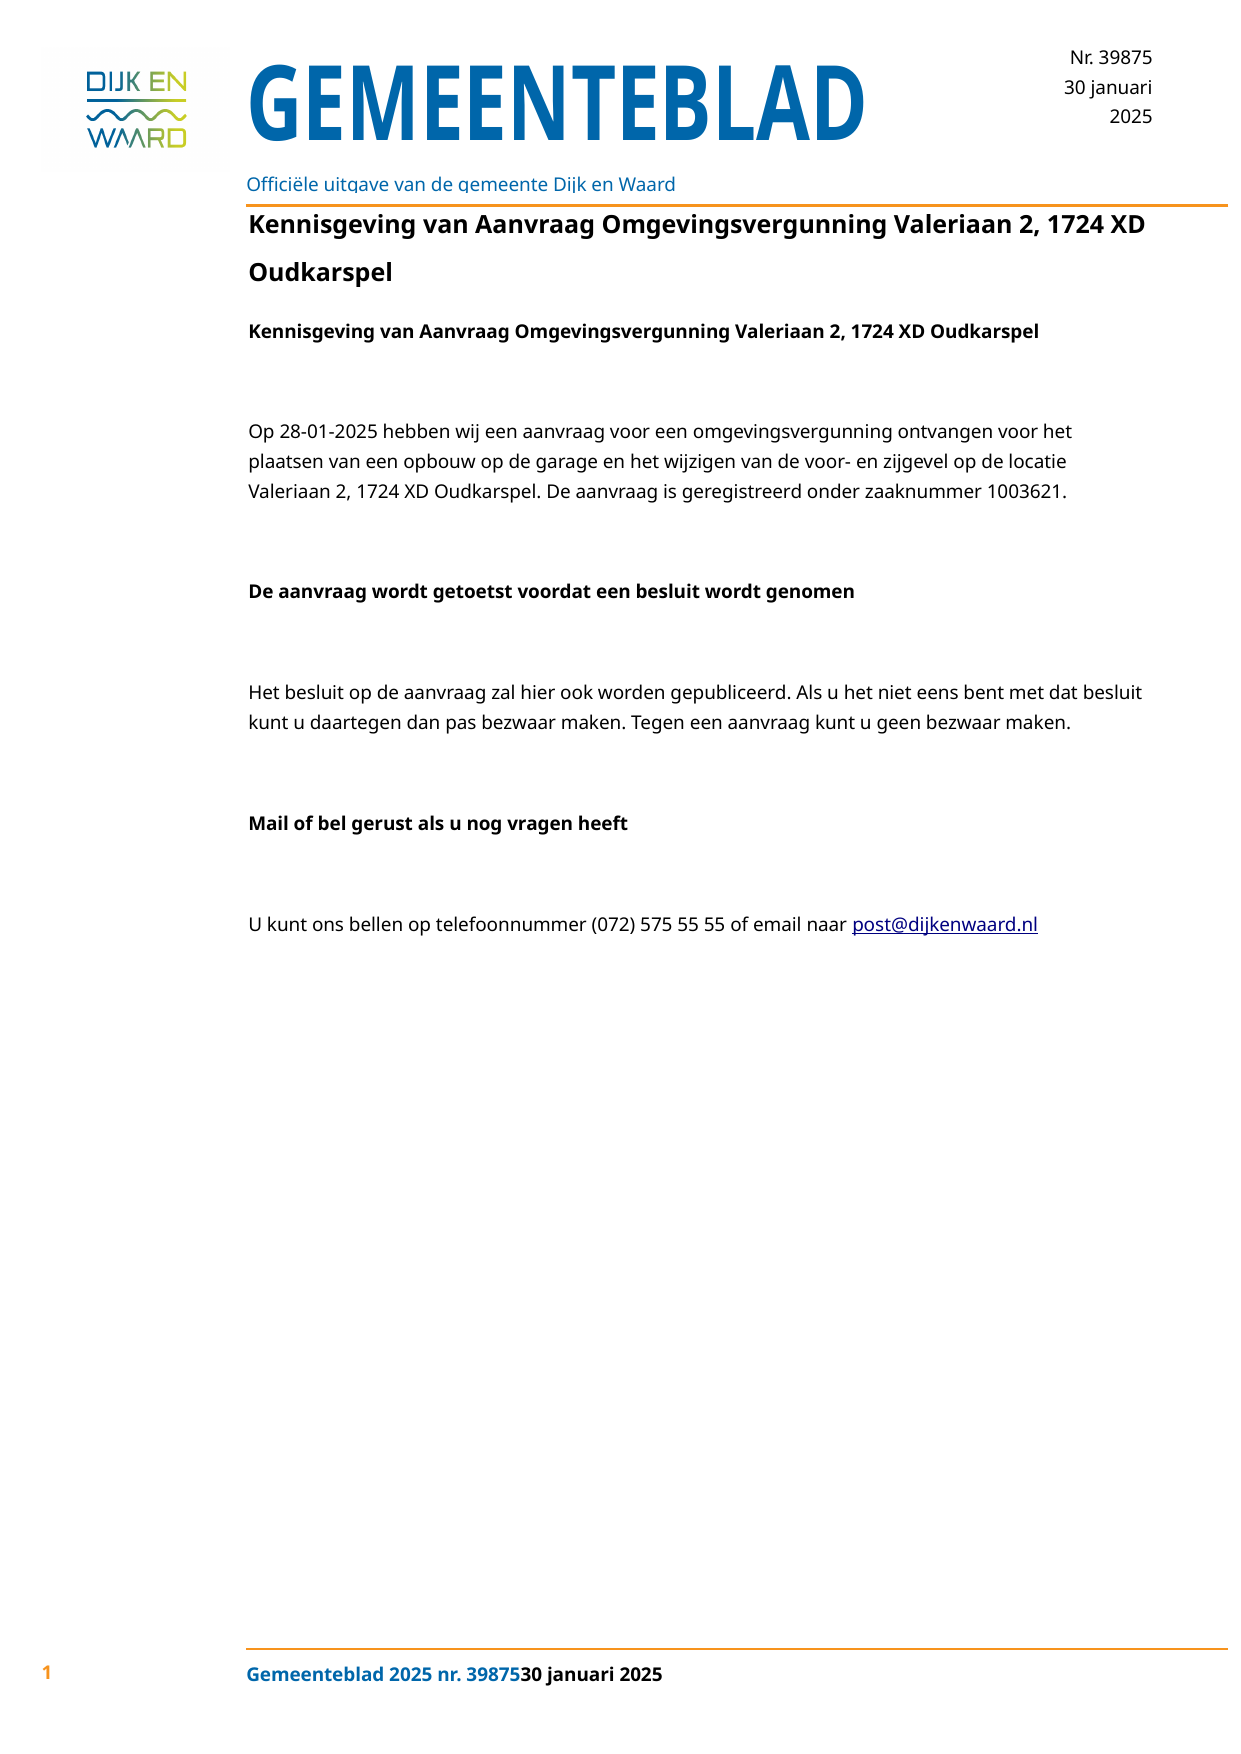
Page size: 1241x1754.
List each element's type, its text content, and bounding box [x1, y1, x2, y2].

picture [41, 47, 231, 172]
text Kennisgeving van Aanvraag Omgevingsvergunning Valeriaan 2, 1724 XD Oudkarspel [248, 318, 1152, 344]
text Het besluit op de aanvraag zal hier ook worden gepubliceerd. Als u het niet eens bent met dat besluit kunt u daartegen dan pas bezwaar maken. Tegen een aanvraag kunt u geen bezwaar maken. [248, 679, 1152, 735]
text U kunt ons bellen op telefoonnummer (072) 575 55 55 of email naar post@dijkenwaard.nl [248, 911, 1152, 937]
text De aanvraag wordt getoetst voordat een besluit wordt genomen [248, 579, 1152, 604]
text Op 28-01-2025 hebben wij een aanvraag voor een omgevingsvergunning ontvangen voor het plaatsen van een opbouw op de garage en het wijzigen van de voor- en zijgevel op de locatie Valeriaan 2, 1724 XD Oudkarspel. De aanvraag is geregistreerd onder zaaknummer 1003621. [248, 419, 1152, 504]
text Kennisgeving van Aanvraag Omgevingsvergunning Valeriaan 2, 1724 XD Oudkarspel [248, 207, 1152, 288]
text Mail of bel gerust als u nog vragen heeft [248, 810, 1152, 836]
